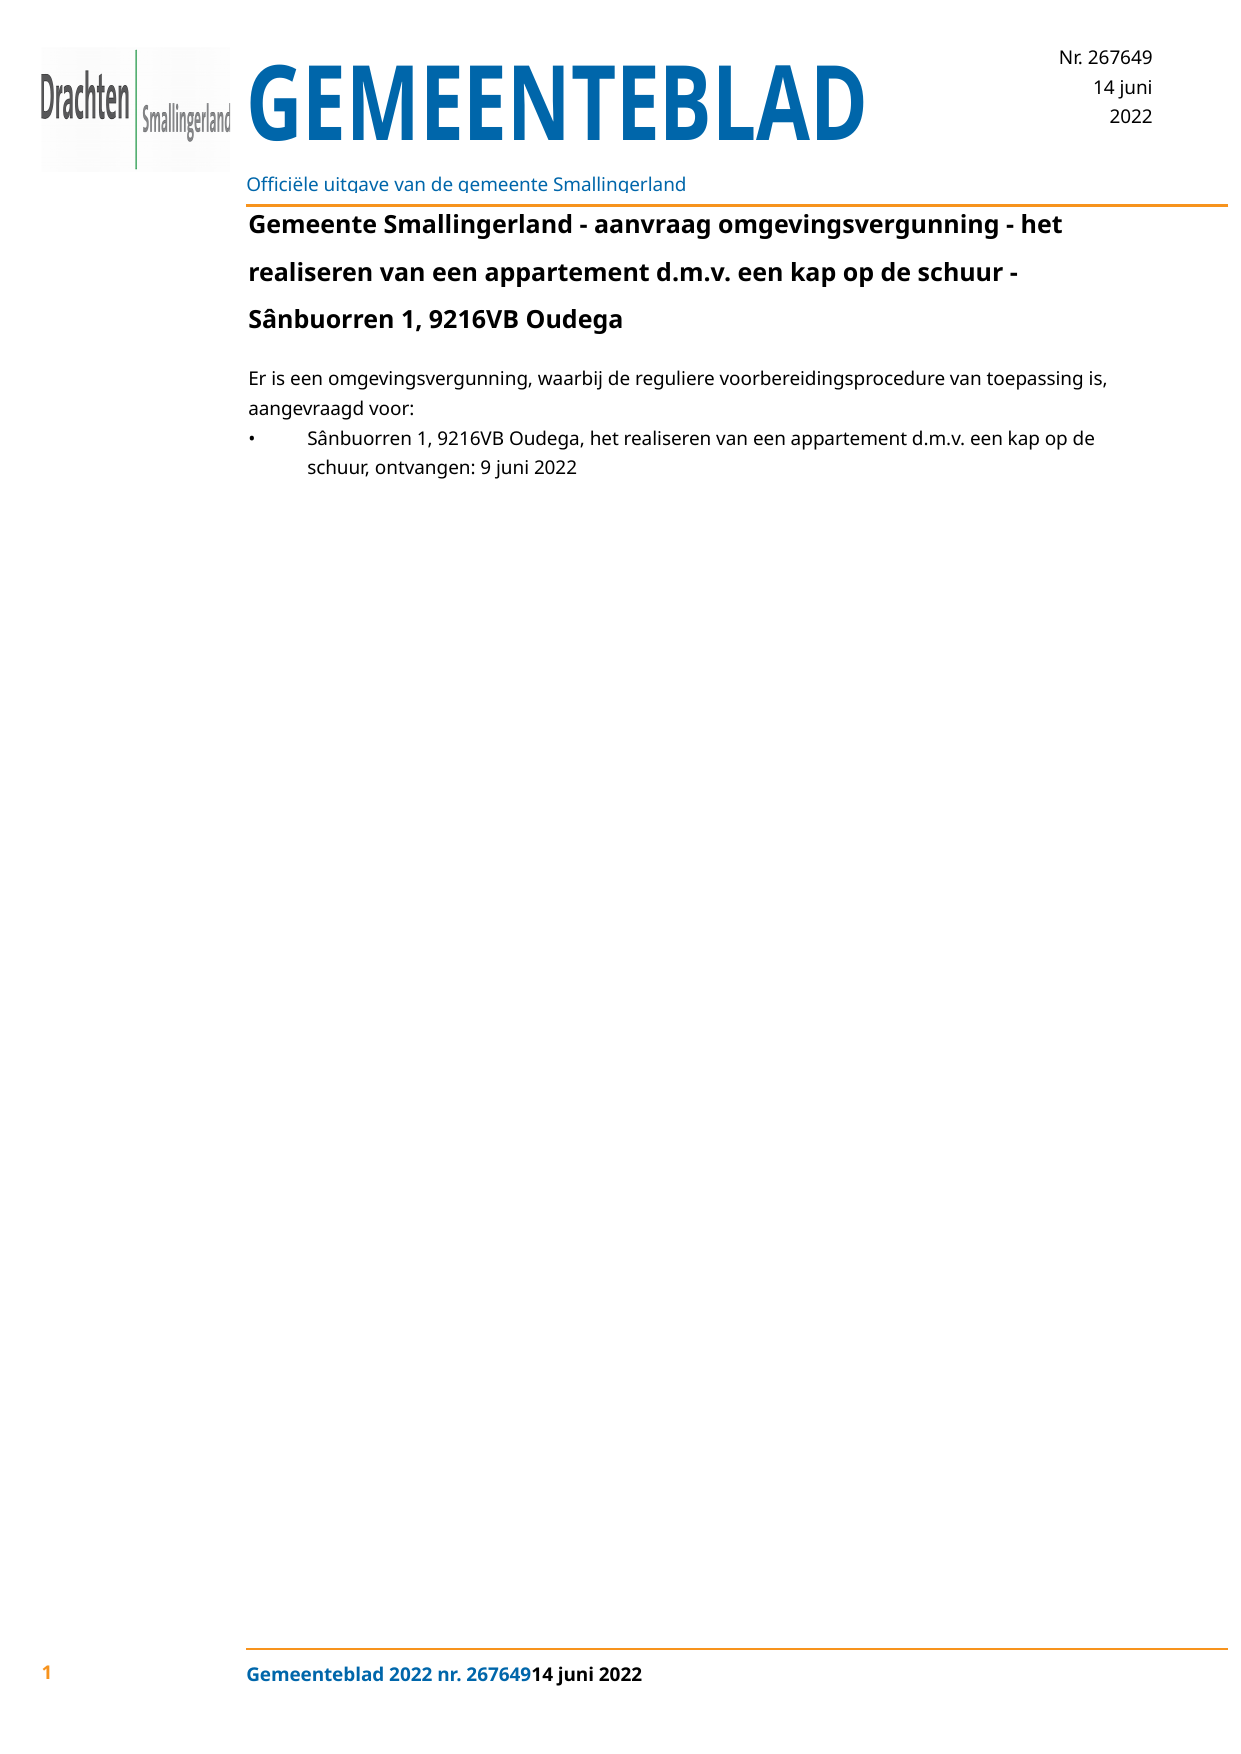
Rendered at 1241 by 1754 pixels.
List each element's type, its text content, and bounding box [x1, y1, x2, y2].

text Er is een omgevingsvergunning, waarbij de reguliere voorbereidingsprocedure van toepassing is, aangevraagd voor: [248, 366, 1152, 421]
text Gemeente Smallingerland - aanvraag omgevingsvergunning - het realiseren van een appartement d.m.v. een kap op de schuur - Sânbuorren 1, 9216VB Oudega [248, 207, 1152, 336]
list Sânbuorren 1, 9216VB Oudega, het realiseren van een appartement d.m.v. een kap op de schuur, ontvangen: 9 juni 2022 [248, 425, 1152, 480]
picture [41, 47, 231, 172]
